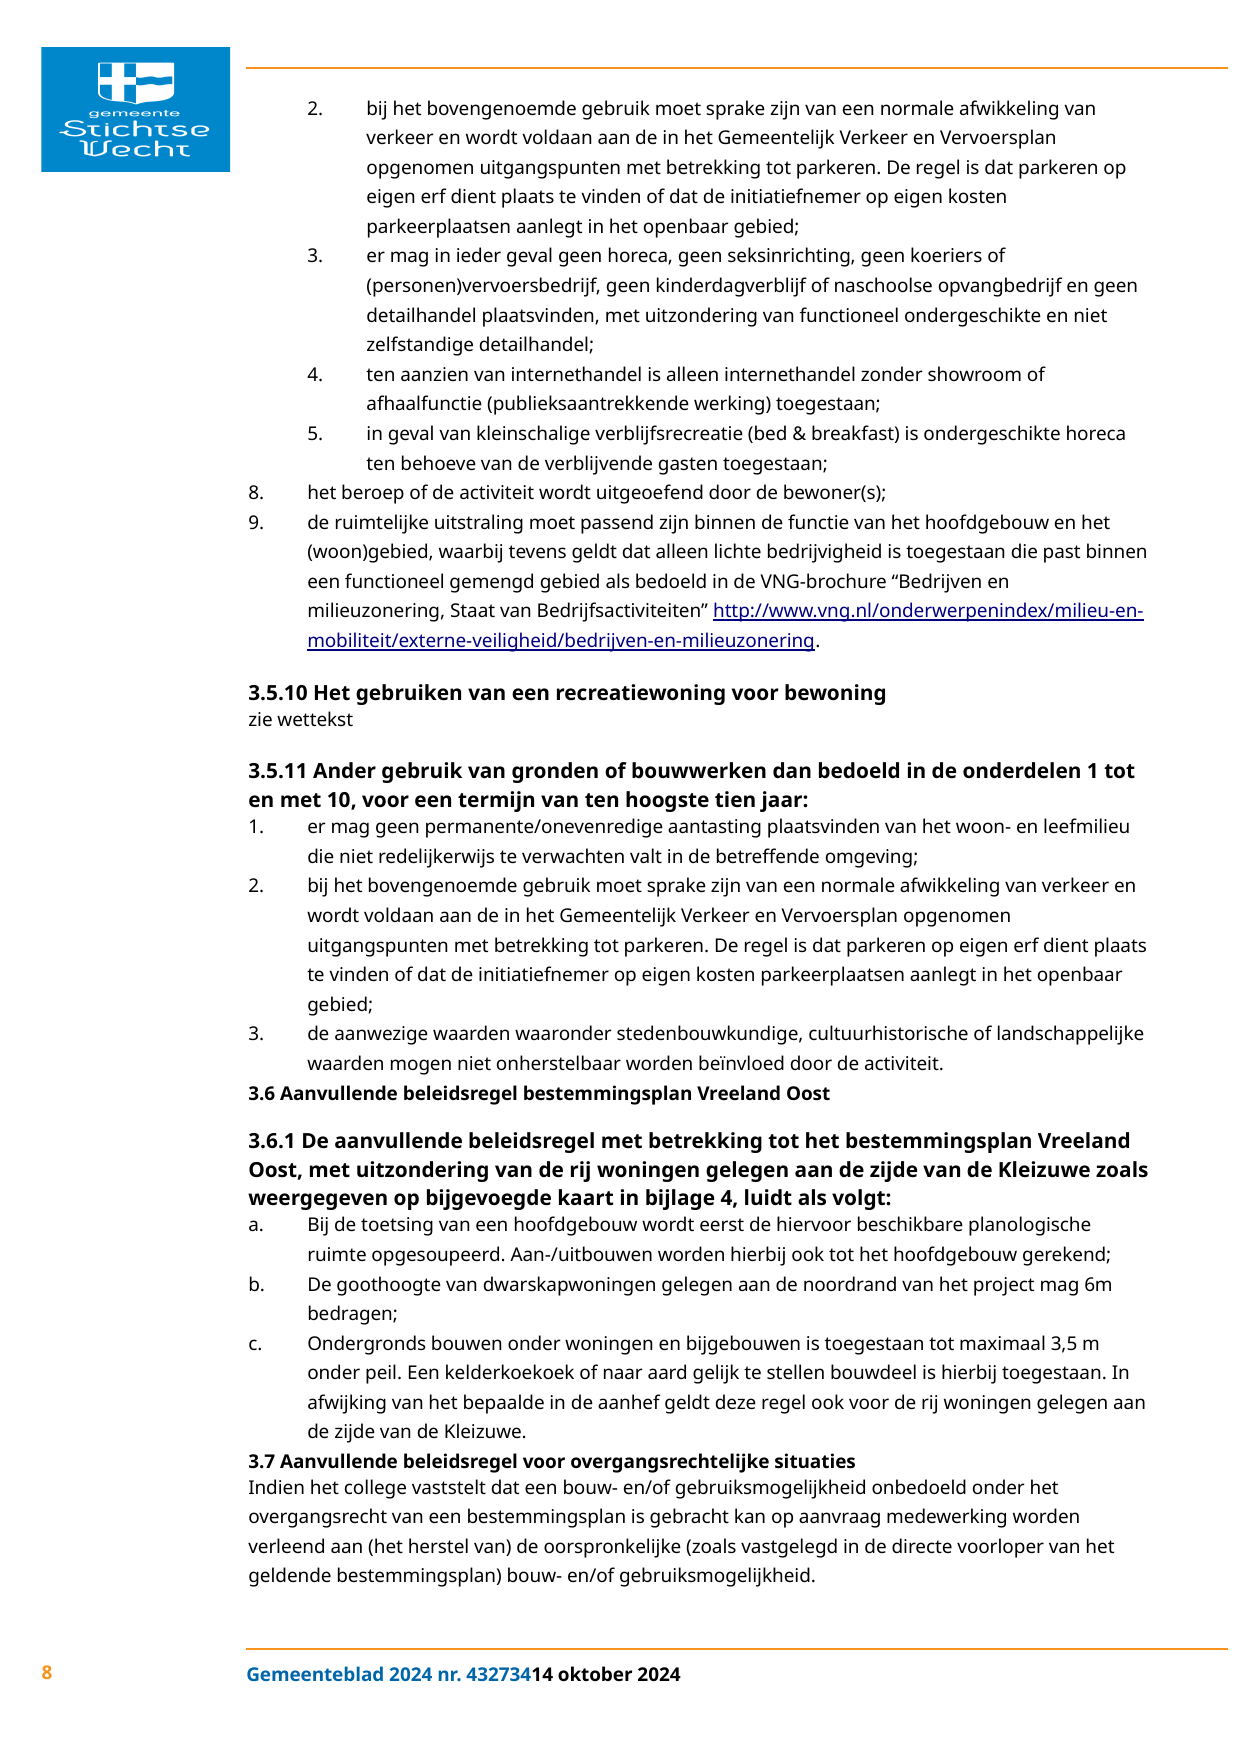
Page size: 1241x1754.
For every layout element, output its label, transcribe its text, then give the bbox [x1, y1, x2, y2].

text zie wettekst [248, 706, 1152, 732]
text Indien het college vaststelt dat een bouw- en/of gebruiksmogelijkheid onbedoeld onder het overgangsrecht van een bestemmingsplan is gebracht kan op aanvraag medewerking worden verleend aan (het herstel van) de oorspronkelijke (zoals vastgelegd in de directe voorloper van het geldende bestemmingsplan) bouw- en/of gebruiksmogelijkheid. [248, 1474, 1152, 1588]
list in geval van kleinschalige verblijfsrecreatie (bed & breakfast) is ondergeschikte horeca ten behoeve van de verblijvende gasten toegestaan; [307, 420, 1152, 476]
text 3.7 Aanvullende beleidsregel voor overgangsrechtelijke situaties [248, 1448, 1152, 1474]
text 3.6 Aanvullende beleidsregel bestemmingsplan Vreeland Oost [248, 1080, 1152, 1105]
list er mag geen permanente/onevenredige aantasting plaatsvinden van het woon- en leefmilieu die niet redelijkerwijs te verwachten valt in de betreffende omgeving; [248, 813, 1152, 869]
list Bij de toetsing van een hoofdgebouw wordt eerst de hiervoor beschikbare planologische ruimte opgesoupeerd. Aan-/uitbouwen worden hierbij ook tot het hoofdgebouw gerekend; [248, 1212, 1152, 1267]
list bij het bovengenoemde gebruik moet sprake zijn van een normale afwikkeling van verkeer en wordt voldaan aan de in het Gemeentelijk Verkeer en Vervoersplan opgenomen uitgangspunten met betrekking tot parkeren. De regel is dat parkeren op eigen erf dient plaats te vinden of dat de initiatiefnemer op eigen kosten parkeerplaatsen aanlegt in het openbaar gebied; [248, 873, 1152, 1017]
list De goothoogte van dwarskapwoningen gelegen aan de noordrand van het project mag 6m bedragen; [248, 1271, 1152, 1326]
picture [99, 63, 135, 101]
list ten aanzien van internethandel is alleen internethandel zonder showroom of afhaalfunctie (publieksaantrekkende werking) toegestaan; [307, 361, 1152, 416]
list Ondergronds bouwen onder woningen en bijgebouwen is toegestaan tot maximaal 3,5 m onder peil. Een kelderkoekoek of naar aard gelijk te stellen bouwdeel is hierbij toegestaan. In afwijking van het bepaalde in de aanhef geldt deze regel ook voor de rij woningen gelegen aan de zijde van de Kleizuwe. [248, 1330, 1152, 1444]
list de ruimtelijke uitstraling moet passend zijn binnen de functie van het hoofdgebouw en het (woon)gebied, waarbij tevens geldt dat alleen lichte bedrijvigheid is toegestaan die past binnen een functioneel gemengd gebied als bedoeld in de VNG-brochure “Bedrijven en milieuzonering, Staat van Bedrijfsactiviteiten” http://www.vng.nl/onderwerpenindex/milieu-en-mobiliteit/externe-veiligheid/bedrijven-en-milieuzonering. [248, 509, 1152, 653]
text 3.6.1 De aanvullende beleidsregel met betrekking tot het bestemmingsplan Vreeland Oost, met uitzondering van de rij woningen gelegen aan de zijde van de Kleizuwe zoals weergegeven op bijgevoegde kaart in bijlage 4, luidt als volgt: [248, 1126, 1152, 1212]
text 3.5.11 Ander gebruik van gronden of bouwwerken dan bedoeld in de onderdelen 1 tot en met 10, voor een termijn van ten hoogste tien jaar: [248, 757, 1152, 813]
list de aanwezige waarden waaronder stedenbouwkundige, cultuurhistorische of landschappelijke waarden mogen niet onherstelbaar worden beïnvloed door de activiteit. [248, 1021, 1152, 1076]
picture [137, 63, 174, 103]
text 3.5.10 Het gebruiken van een recreatiewoning voor bewoning [248, 678, 1152, 706]
list het beroep of de activiteit wordt uitgeoefend door de bewoner(s); [248, 479, 1152, 505]
list er mag in ieder geval geen horeca, geen seksinrichting, geen koeriers of (personen)vervoersbedrijf, geen kinderdagverblijf of naschoolse opvangbedrijf en geen detailhandel plaatsvinden, met uitzondering van functioneel ondergeschikte en niet zelfstandige detailhandel; [307, 243, 1152, 357]
list bij het bovengenoemde gebruik moet sprake zijn van een normale afwikkeling van verkeer en wordt voldaan aan de in het Gemeentelijk Verkeer en Vervoersplan opgenomen uitgangspunten met betrekking tot parkeren. De regel is dat parkeren op eigen erf dient plaats te vinden of dat de initiatiefnemer op eigen kosten parkeerplaatsen aanlegt in het openbaar gebied; [307, 95, 1152, 239]
